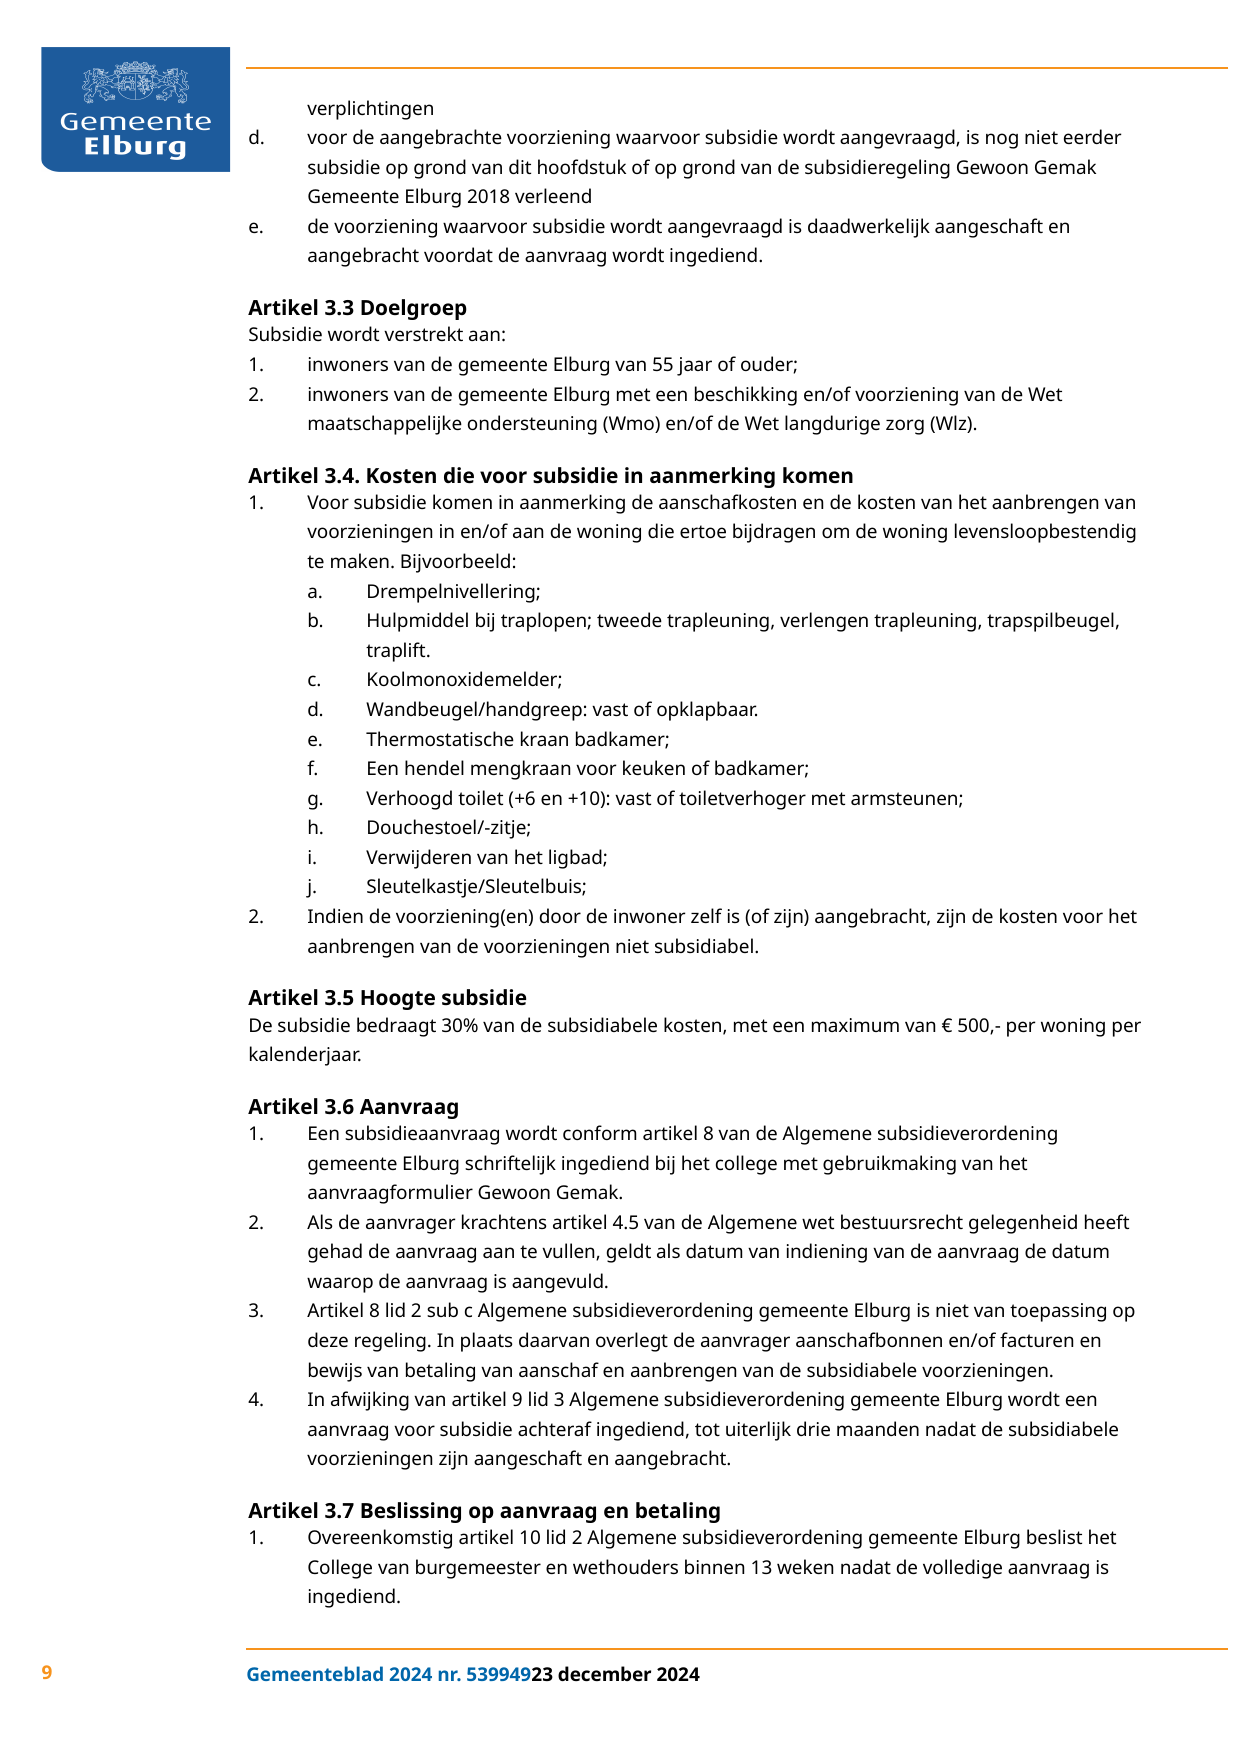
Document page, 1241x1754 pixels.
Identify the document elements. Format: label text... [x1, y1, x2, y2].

text Subsidie wordt verstrekt aan: [248, 322, 1152, 347]
list Koolmonoxidemelder; [307, 667, 1152, 692]
text De subsidie bedraagt 30% van de subsidiabele kosten, met een maximum van € 500,- per woning per kalenderjaar. [248, 1012, 1152, 1067]
list de voorziening waarvoor subsidie wordt aangevraagd is daadwerkelijk aangeschaft en aangebracht voordat de aanvraag wordt ingediend. [248, 213, 1152, 268]
text Artikel 3.5 Hoogte subsidie [248, 983, 1152, 1012]
list Een subsidieaanvraag wordt conform artikel 8 van de Algemene subsidieverordening gemeente Elburg schriftelijk ingediend bij het college met gebruikmaking van het aanvraagformulier Gewoon Gemak. [248, 1120, 1152, 1205]
text Artikel 3.3 Doelgroep [248, 293, 1152, 322]
list Drempelnivellering; [307, 578, 1152, 604]
list Wandbeugel/handgreep: vast of opklapbaar. [307, 696, 1152, 722]
list Artikel 8 lid 2 sub c Algemene subsidieverordening gemeente Elburg is niet van toepassing op deze regeling. In plaats daarvan overlegt de aanvrager aanschafbonnen en/of facturen en bewijs van betaling van aanschaf en aanbrengen van de subsidiabele voorzieningen. [248, 1298, 1152, 1383]
list Verwijderen van het ligbad; [307, 844, 1152, 870]
list Thermostatische kraan badkamer; [307, 726, 1152, 752]
list Sleutelkastje/Sleutelbuis; [307, 874, 1152, 899]
list Voor subsidie komen in aanmerking de aanschafkosten en de kosten van het aanbrengen van voorzieningen in en/of aan de woning die ertoe bijdragen om de woning levensloopbestendig te maken. Bijvoorbeeld: [248, 489, 1152, 574]
list Douchestoel/-zitje; [307, 814, 1152, 840]
list Overeenkomstig artikel 10 lid 2 Algemene subsidieverordening gemeente Elburg beslist het College van burgemeester en wethouders binnen 13 weken nadat de volledige aanvraag is ingediend. [248, 1524, 1152, 1609]
list Een hendel mengkraan voor keuken of badkamer; [307, 755, 1152, 781]
picture [41, 47, 231, 172]
list In afwijking van artikel 9 lid 3 Algemene subsidieverordening gemeente Elburg wordt een aanvraag voor subsidie achteraf ingediend, tot uiterlijk drie maanden nadat de subsidiabele voorzieningen zijn aangeschaft en aangebracht. [248, 1386, 1152, 1471]
text Artikel 3.6 Aanvraag [248, 1092, 1152, 1120]
text Artikel 3.7 Beslissing op aanvraag en betaling [248, 1496, 1152, 1524]
list Indien de voorziening(en) door de inwoner zelf is (of zijn) aangebracht, zijn de kosten voor het aanbrengen van de voorzieningen niet subsidiabel. [248, 903, 1152, 959]
list verplichtingen [248, 95, 1152, 121]
list voor de aangebrachte voorziening waarvoor subsidie wordt aangevraagd, is nog niet eerder subsidie op grond van dit hoofdstuk of op grond van de subsidieregeling Gewoon Gemak Gemeente Elburg 2018 verleend [248, 124, 1152, 209]
text Artikel 3.4. Kosten die voor subsidie in aanmerking komen [248, 461, 1152, 489]
list inwoners van de gemeente Elburg van 55 jaar of ouder; [248, 351, 1152, 377]
list inwoners van de gemeente Elburg met een beschikking en/of voorziening van de Wet maatschappelijke ondersteuning (Wmo) en/of de Wet langdurige zorg (Wlz). [248, 381, 1152, 436]
list Als de aanvrager krachtens artikel 4.5 van de Algemene wet bestuursrecht gelegenheid heeft gehad de aanvraag aan te vullen, geldt als datum van indiening van de aanvraag de datum waarop de aanvraag is aangevuld. [248, 1209, 1152, 1294]
list Hulpmiddel bij traplopen; tweede trapleuning, verlengen trapleuning, trapspilbeugel, traplift. [307, 607, 1152, 663]
list Verhoogd toilet (+6 en +10): vast of toiletverhoger met armsteunen; [307, 785, 1152, 811]
